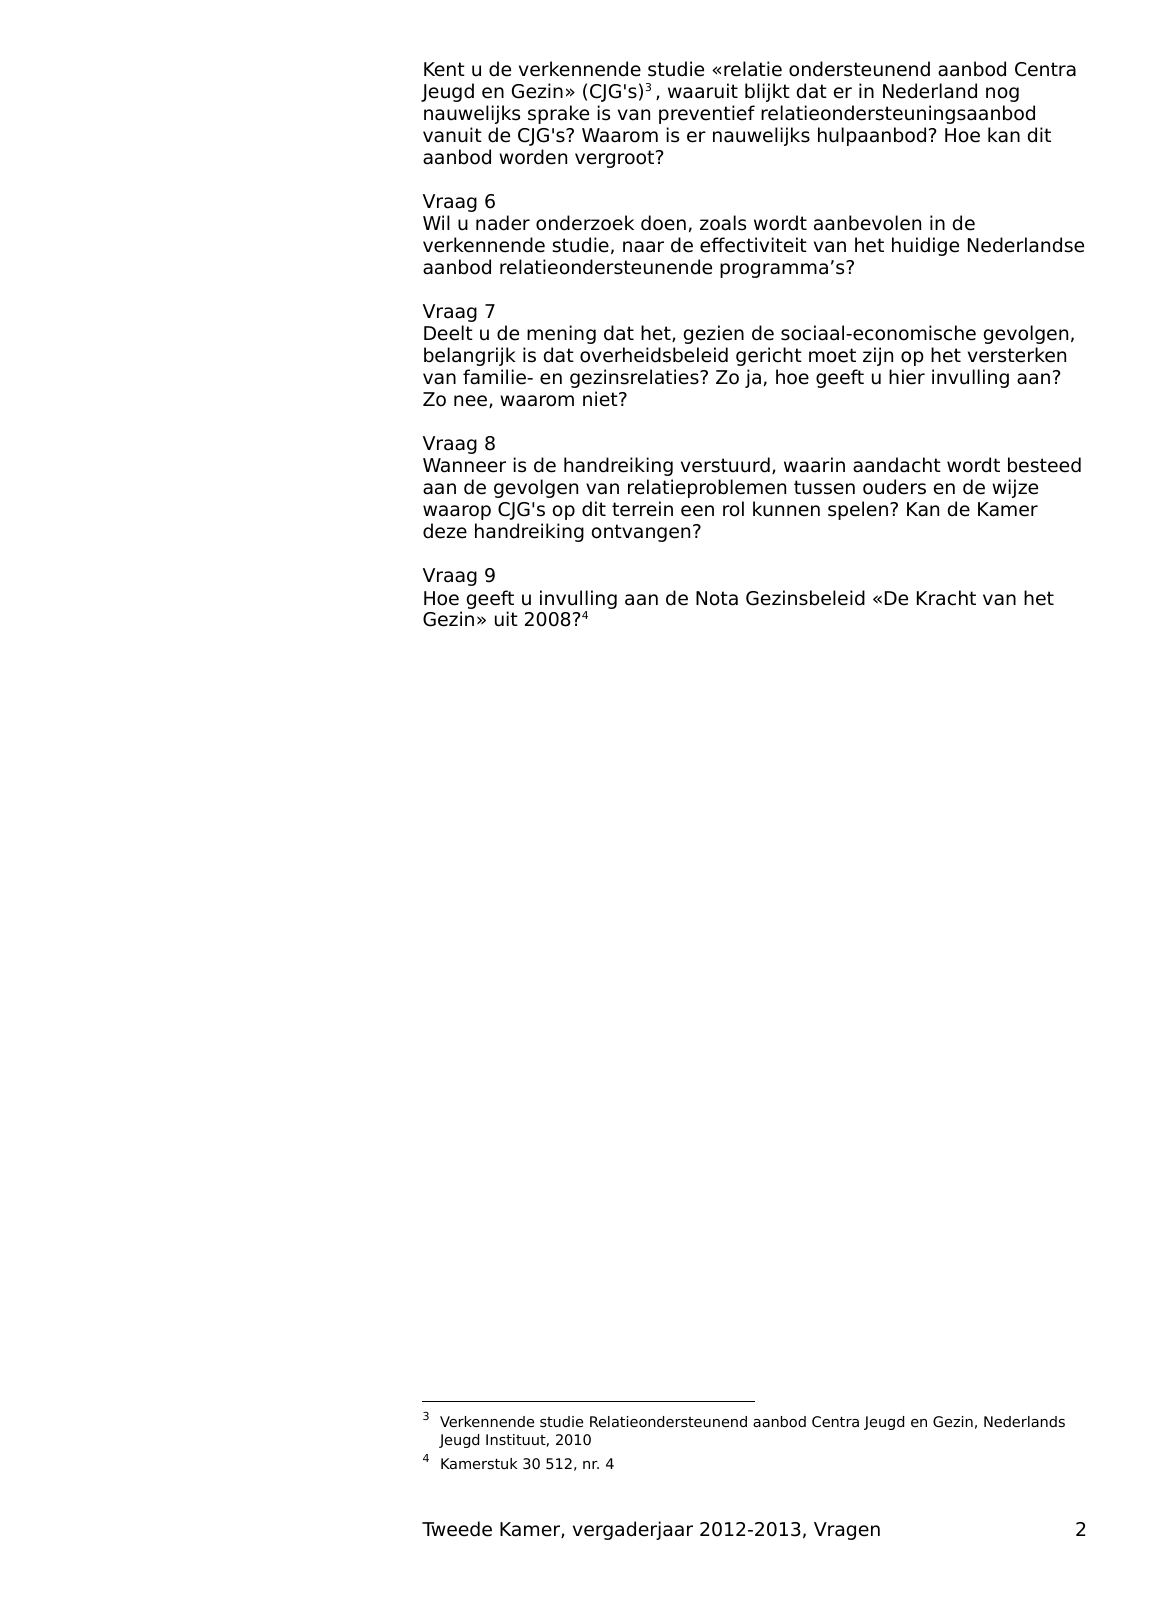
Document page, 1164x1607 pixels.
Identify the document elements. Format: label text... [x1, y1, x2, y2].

text Vraag 6 [422, 191, 1087, 213]
text Wil u nader onderzoek doen, zoals wordt aanbevolen in de verkennende studie, naar de effectiviteit van het huidige Nederlandse aanbod relatieondersteunende programma’s? [422, 213, 1087, 279]
text Wanneer is de handreiking verstuurd, waarin aandacht wordt besteed aan de gevolgen van relatieproblemen tussen ouders en de wijze waarop CJG's op dit terrein een rol kunnen spelen? Kan de Kamer deze handreiking ontvangen? [422, 455, 1087, 543]
text Vraag 9 [422, 565, 1087, 587]
text Vraag 8 [422, 433, 1087, 455]
text Hoe geeft u invulling aan de Nota Gezinsbeleid «De Kracht van het Gezin» uit 2008? [422, 587, 1087, 631]
text Vraag 7 [422, 301, 1087, 323]
text Verkennende studie Relatieondersteunend aanbod Centra Jeugd en Gezin, Nederlands Jeugd Instituut, 2010 [422, 1410, 1087, 1449]
text Kent u de verkennende studie «relatie ondersteunend aanbod Centra Jeugd en Gezin» (CJG's), waaruit blijkt dat er in Nederland nog nauwelijks sprake is van preventief relatieondersteuningsaanbod vanuit de CJG's? Waarom is er nauwelijks hulpaanbod? Hoe kan dit aanbod worden vergroot? [422, 59, 1087, 169]
text Deelt u de mening dat het, gezien de sociaal-economische gevolgen, belangrijk is dat overheidsbeleid gericht moet zijn op het versterken van familie- en gezinsrelaties? Zo ja, hoe geeft u hier invulling aan? Zo nee, waarom niet? [422, 323, 1087, 411]
text Kamerstuk 30 512, nr. 4 [422, 1452, 1087, 1474]
